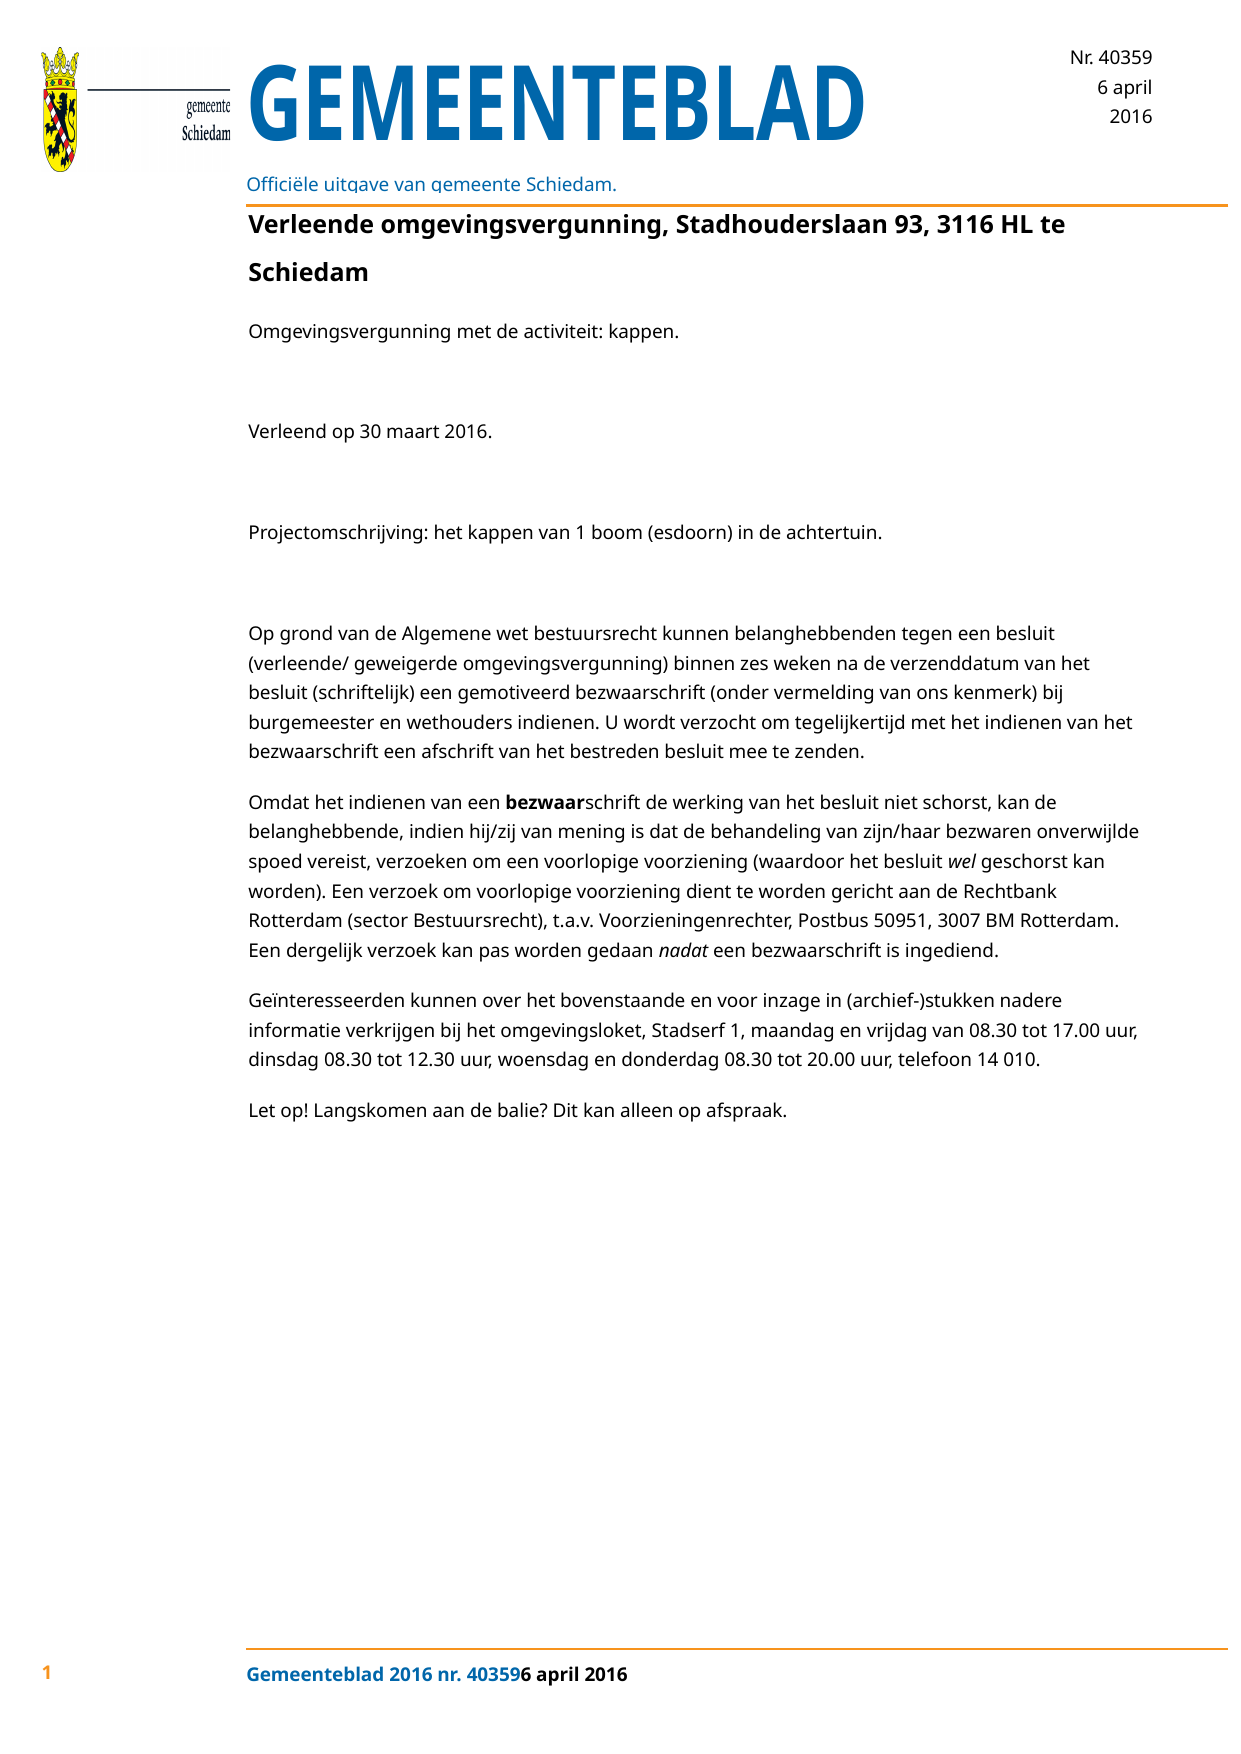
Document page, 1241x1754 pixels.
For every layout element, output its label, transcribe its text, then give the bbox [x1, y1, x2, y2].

text Op grond van de Algemene wet bestuursrecht kunnen belanghebbenden tegen een besluit (verleende/ geweigerde omgevingsvergunning) binnen zes weken na de verzenddatum van het besluit (schriftelijk) een gemotiveerd bezwaarschrift (onder vermelding van ons kenmerk) bij burgemeester en wethouders indienen. U wordt verzocht om tegelijkertijd met het indienen van het bezwaarschrift een afschrift van het bestreden besluit mee te zenden. [248, 620, 1152, 764]
text Geïnteresseerden kunnen over het bovenstaande en voor inzage in (archief-)stukken nadere informatie verkrijgen bij het omgevingsloket, Stadserf 1, maandag en vrijdag van 08.30 tot 17.00 uur, dinsdag 08.30 tot 12.30 uur, woensdag en donderdag 08.30 tot 20.00 uur, telefoon 14 010. [248, 987, 1152, 1072]
text Omgevingsvergunning met de activiteit: kappen. [248, 318, 1152, 344]
text Verleende omgevingsvergunning, Stadhouderslaan 93, 3116 HL te Schiedam [248, 207, 1152, 288]
picture [41, 47, 231, 172]
text Projectomschrijving: het kappen van 1 boom (esdoorn) in de achtertuin. [248, 519, 1152, 545]
text Let op! Langskomen aan de balie? Dit kan alleen op afspraak. [248, 1097, 1152, 1123]
text Omdat het indienen van een bezwaarschrift de werking van het besluit niet schorst, kan de belanghebbende, indien hij/zij van mening is dat de behandeling van zijn/haar bezwaren onverwijlde spoed vereist, verzoeken om een voorlopige voorziening (waardoor het besluit wel geschorst kan worden). Een verzoek om voorlopige voorziening dient te worden gericht aan de Rechtbank Rotterdam (sector Bestuursrecht), t.a.v. Voorzieningenrechter, Postbus 50951, 3007 BM Rotterdam. Een dergelijk verzoek kan pas worden gedaan nadat een bezwaarschrift is ingediend. [248, 789, 1152, 963]
text Verleend op 30 maart 2016. [248, 419, 1152, 444]
